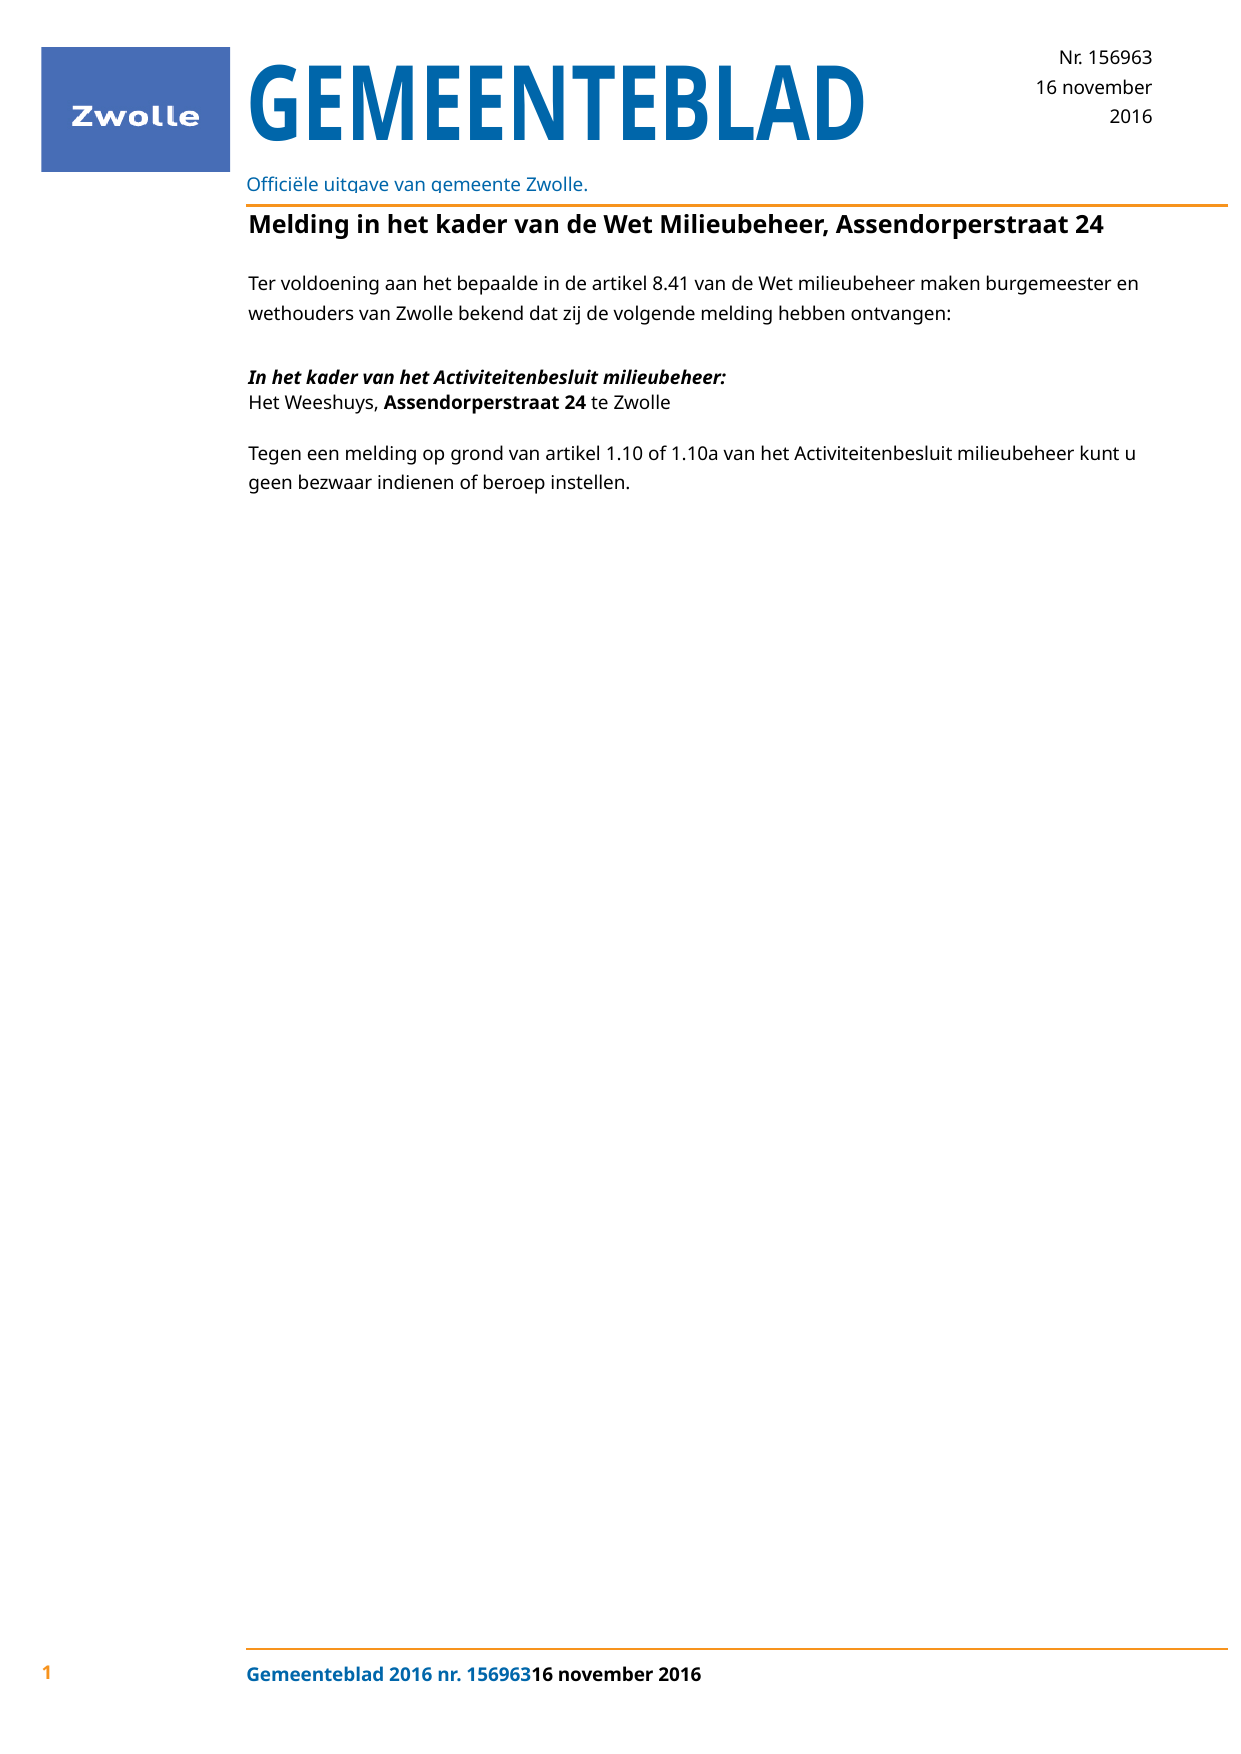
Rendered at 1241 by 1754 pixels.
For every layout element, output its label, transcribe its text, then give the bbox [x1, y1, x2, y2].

text Het Weeshuys, Assendorperstraat 24 te Zwolle [248, 389, 1152, 415]
text Tegen een melding op grond van artikel 1.10 of 1.10a van het Activiteitenbesluit milieubeheer kunt u geen bezwaar indienen of beroep instellen. [248, 440, 1152, 495]
text Melding in het kader van de Wet Milieubeheer, Assendorperstraat 24 [248, 207, 1152, 241]
text In het kader van het Activiteitenbesluit milieubeheer: [248, 364, 1152, 389]
picture [41, 47, 231, 172]
text Ter voldoening aan het bepaalde in de artikel 8.41 van de Wet milieubeheer maken burgemeester en wethouders van Zwolle bekend dat zij de volgende melding hebben ontvangen: [248, 270, 1152, 326]
